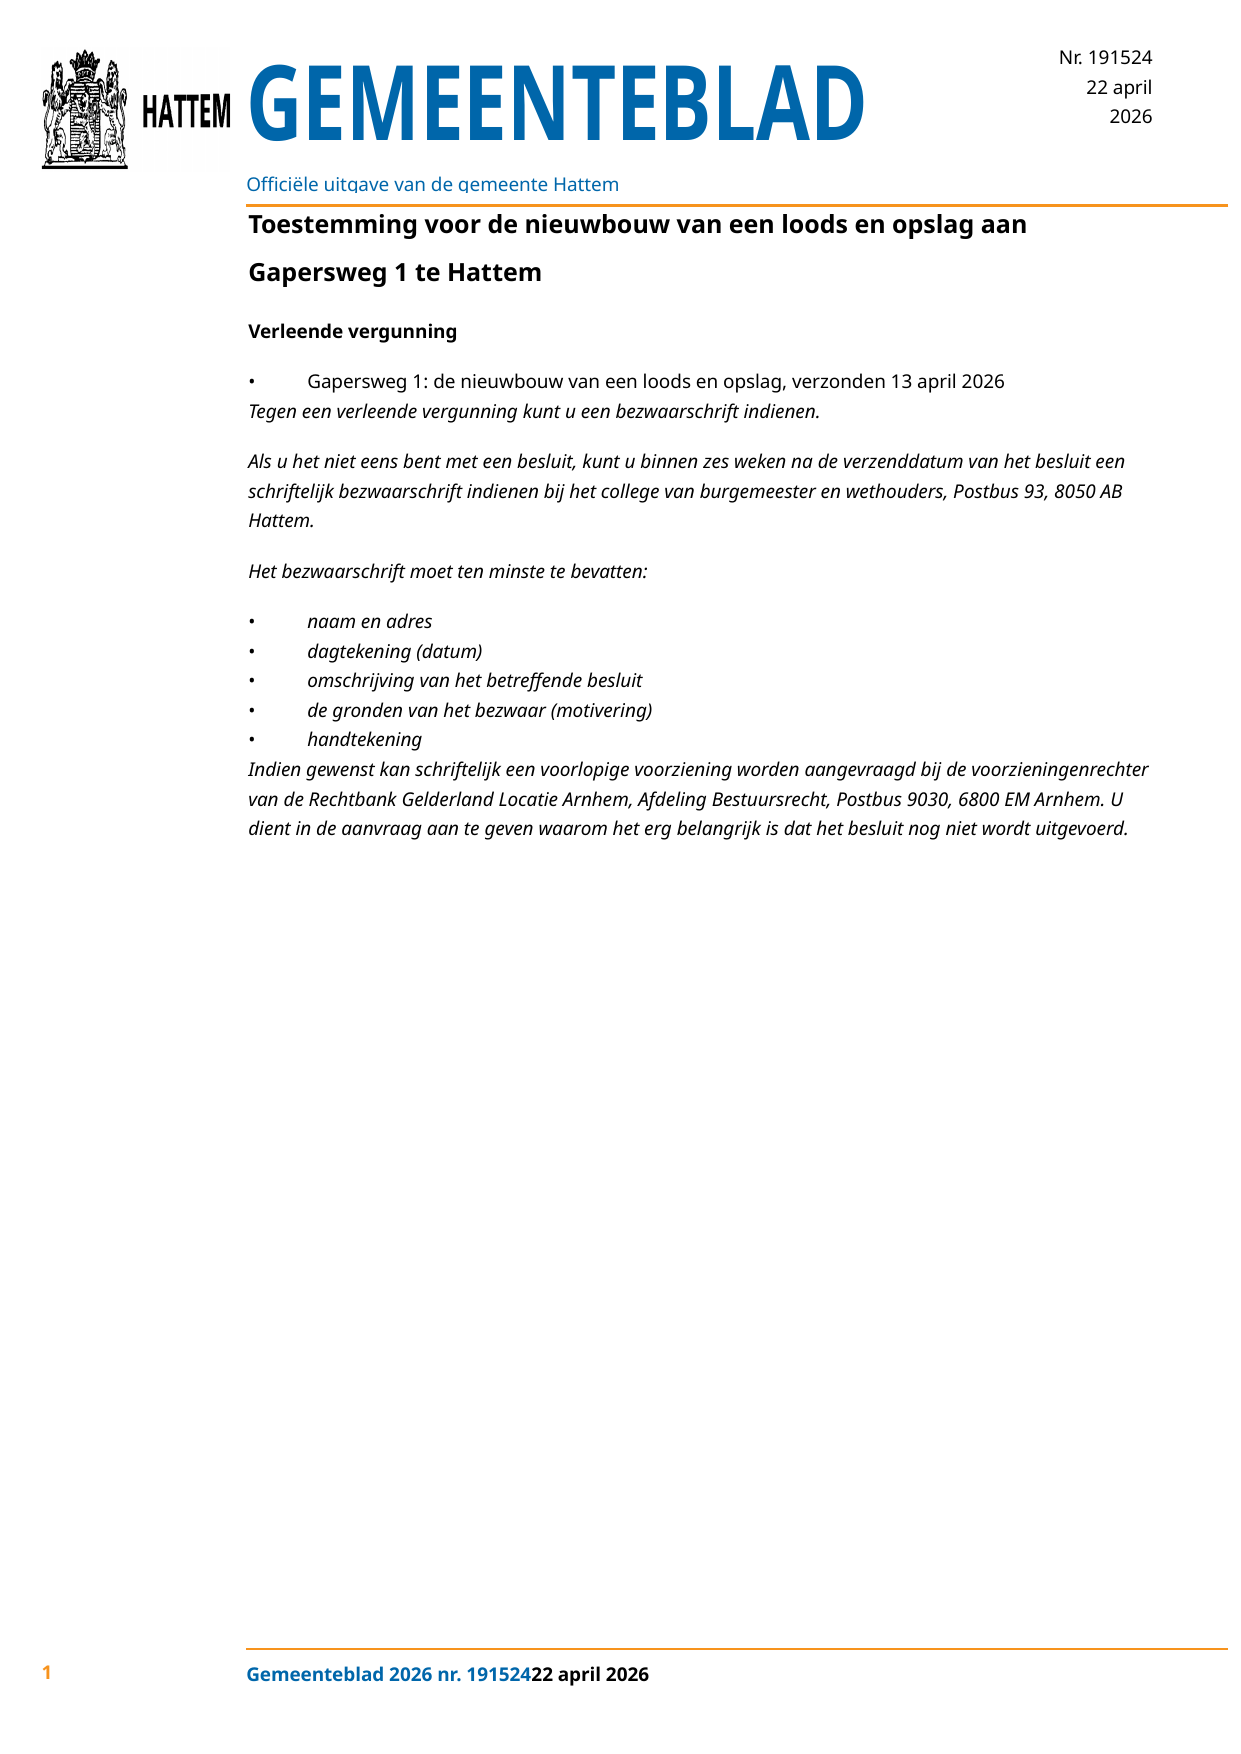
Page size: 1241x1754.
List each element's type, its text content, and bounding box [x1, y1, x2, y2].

text Toestemming voor de nieuwbouw van een loods en opslag aan Gapersweg 1 te Hattem [248, 207, 1152, 288]
list omschrijving van het betreffende besluit [248, 667, 1152, 693]
picture [41, 47, 231, 172]
list dagtekening (datum) [248, 638, 1152, 664]
list naam en adres [248, 608, 1152, 634]
text Het bezwaarschrift moet ten minste te bevatten: [248, 558, 1152, 584]
list de gronden van het bezwaar (motivering) [248, 697, 1152, 723]
text Indien gewenst kan schriftelijk een voorlopige voorziening worden aangevraagd bij de voorzieningenrechter van de Rechtbank Gelderland Locatie Arnhem, Afdeling Bestuursrecht, Postbus 9030, 6800 EM Arnhem. U dient in de aanvraag aan te geven waarom het erg belangrijk is dat het besluit nog niet wordt uitgevoerd. [248, 756, 1152, 841]
text Verleende vergunning [248, 318, 1152, 344]
text Tegen een verleende vergunning kunt u een bezwaarschrift indienen. [248, 398, 1152, 424]
list handtekening [248, 727, 1152, 752]
list Gapersweg 1: de nieuwbouw van een loods en opslag, verzonden 13 april 2026 [248, 368, 1152, 394]
text Als u het niet eens bent met een besluit, kunt u binnen zes weken na de verzenddatum van het besluit een schriftelijk bezwaarschrift indienen bij het college van burgemeester en wethouders, Postbus 93, 8050 AB Hattem. [248, 448, 1152, 533]
